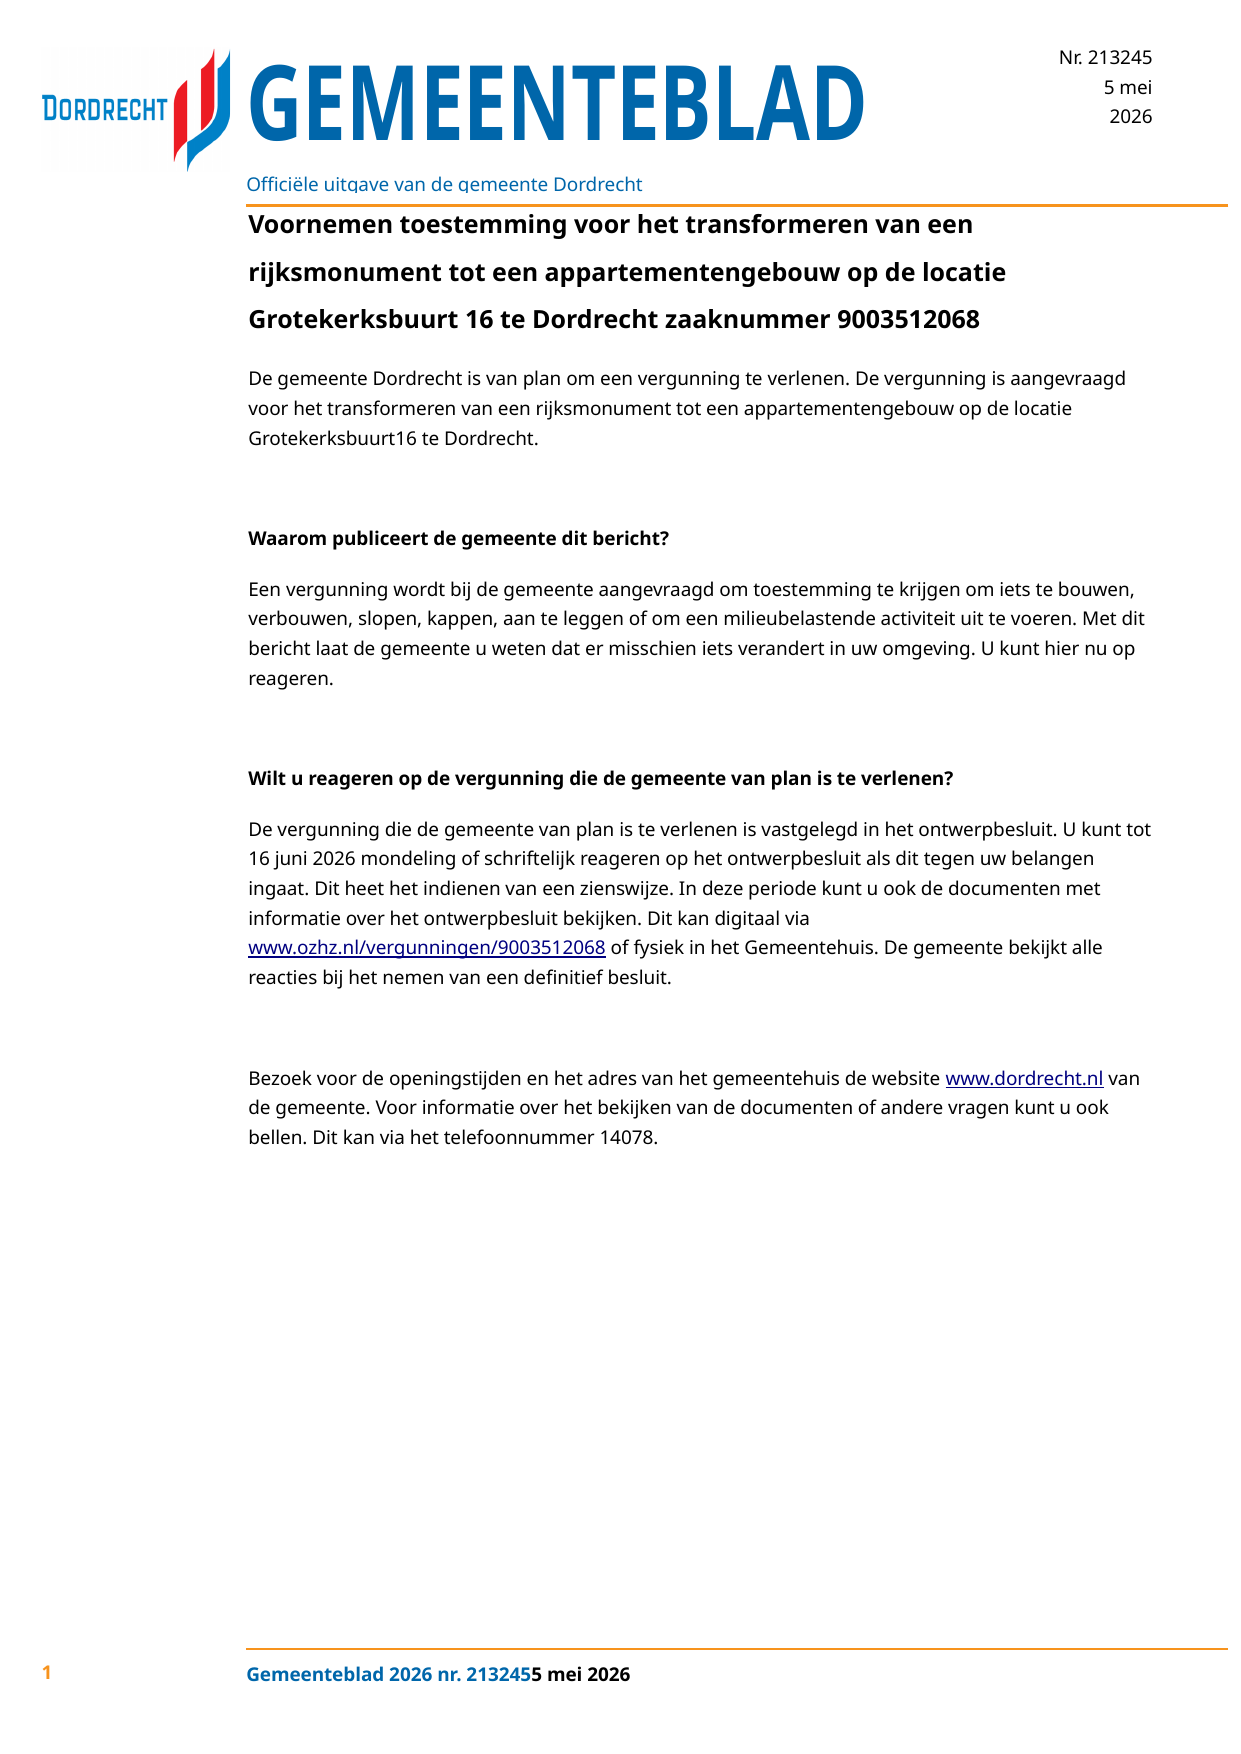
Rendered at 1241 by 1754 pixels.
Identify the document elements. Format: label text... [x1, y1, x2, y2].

text Een vergunning wordt bij de gemeente aangevraagd om toestemming te krijgen om iets te bouwen, verbouwen, slopen, kappen, aan te leggen of om een milieubelastende activiteit uit te voeren. Met dit bericht laat de gemeente u weten dat er misschien iets verandert in uw omgeving. U kunt hier nu op reageren. [248, 576, 1152, 690]
text Wilt u reageren op de vergunning die de gemeente van plan is te verlenen? [248, 766, 1152, 791]
text Bezoek voor de openingstijden en het adres van het gemeentehuis de website www.dordrecht.nl van de gemeente. Voor informatie over het bekijken van de documenten of andere vragen kunt u ook bellen. Dit kan via het telefoonnummer 14078. [248, 1065, 1152, 1149]
text Waarom publiceert de gemeente dit bericht? [248, 526, 1152, 551]
picture [41, 47, 231, 172]
text De vergunning die de gemeente van plan is te verlenen is vastgelegd in het ontwerpbesluit. U kunt tot 16 juni 2026 mondeling of schriftelijk reageren op het ontwerpbesluit als dit tegen uw belangen ingaat. Dit heet het indienen van een zienswijze. In deze periode kunt u ook de documenten met informatie over het ontwerpbesluit bekijken. Dit kan digitaal via www.ozhz.nl/vergunningen/9003512068 of fysiek in het Gemeentehuis. De gemeente bekijkt alle reacties bij het nemen van een definitief besluit. [248, 816, 1152, 989]
text De gemeente Dordrecht is van plan om een vergunning te verlenen. De vergunning is aangevraagd voor het transformeren van een rijksmonument tot een appartementengebouw op de locatie Grotekerksbuurt16 te Dordrecht. [248, 366, 1152, 450]
text Voornemen toestemming voor het transformeren van een rijksmonument tot een appartementengebouw op de locatie Grotekerksbuurt 16 te Dordrecht zaaknummer 9003512068 [248, 207, 1152, 336]
